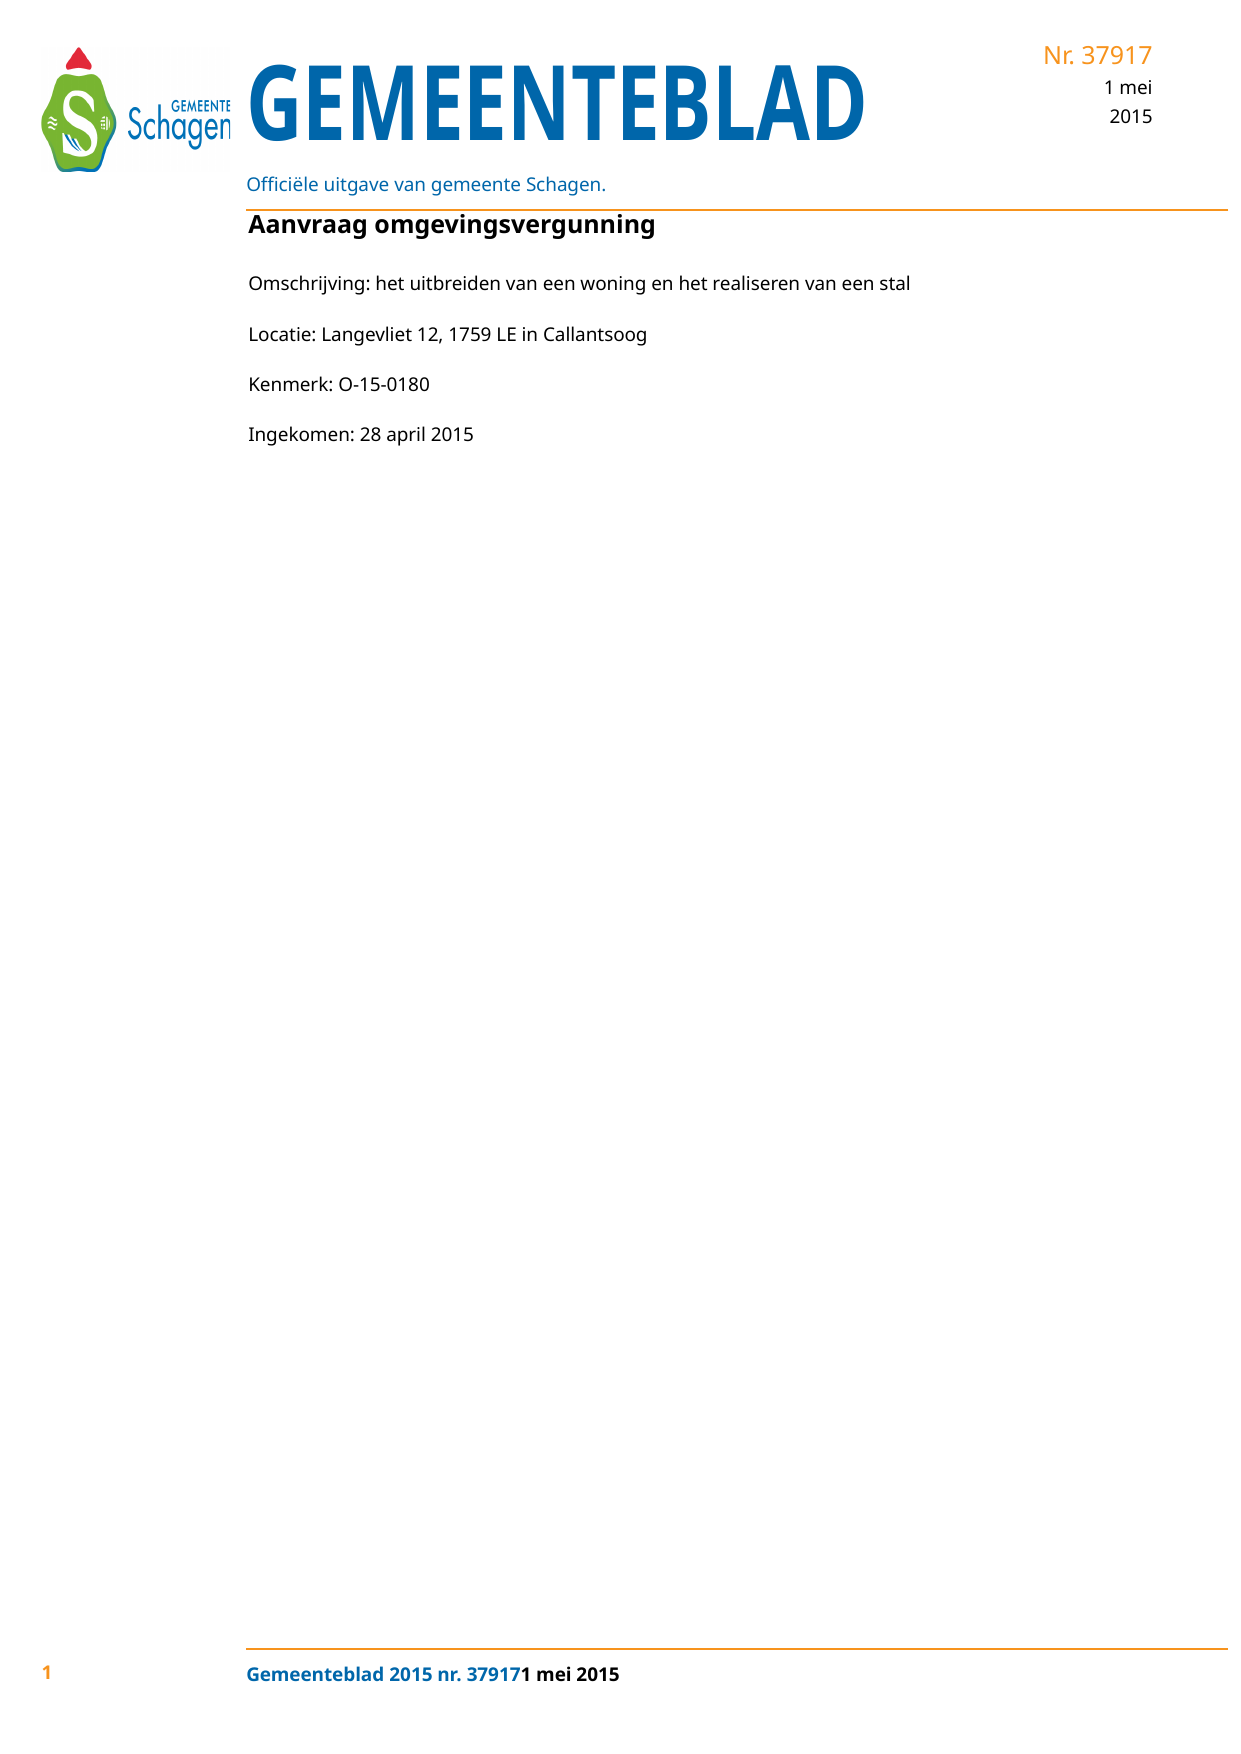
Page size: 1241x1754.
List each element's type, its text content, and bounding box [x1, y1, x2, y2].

text Locatie: Langevliet 12, 1759 LE in Callantsoog [248, 321, 1152, 346]
text Omschrijving: het uitbreiden van een woning en het realiseren van een stal [248, 270, 1152, 296]
text Ingekomen: 28 april 2015 [248, 422, 1152, 447]
text Kenmerk: O-15-0180 [248, 371, 1152, 397]
picture [41, 47, 231, 172]
text Aanvraag omgevingsvergunning [248, 211, 1152, 241]
